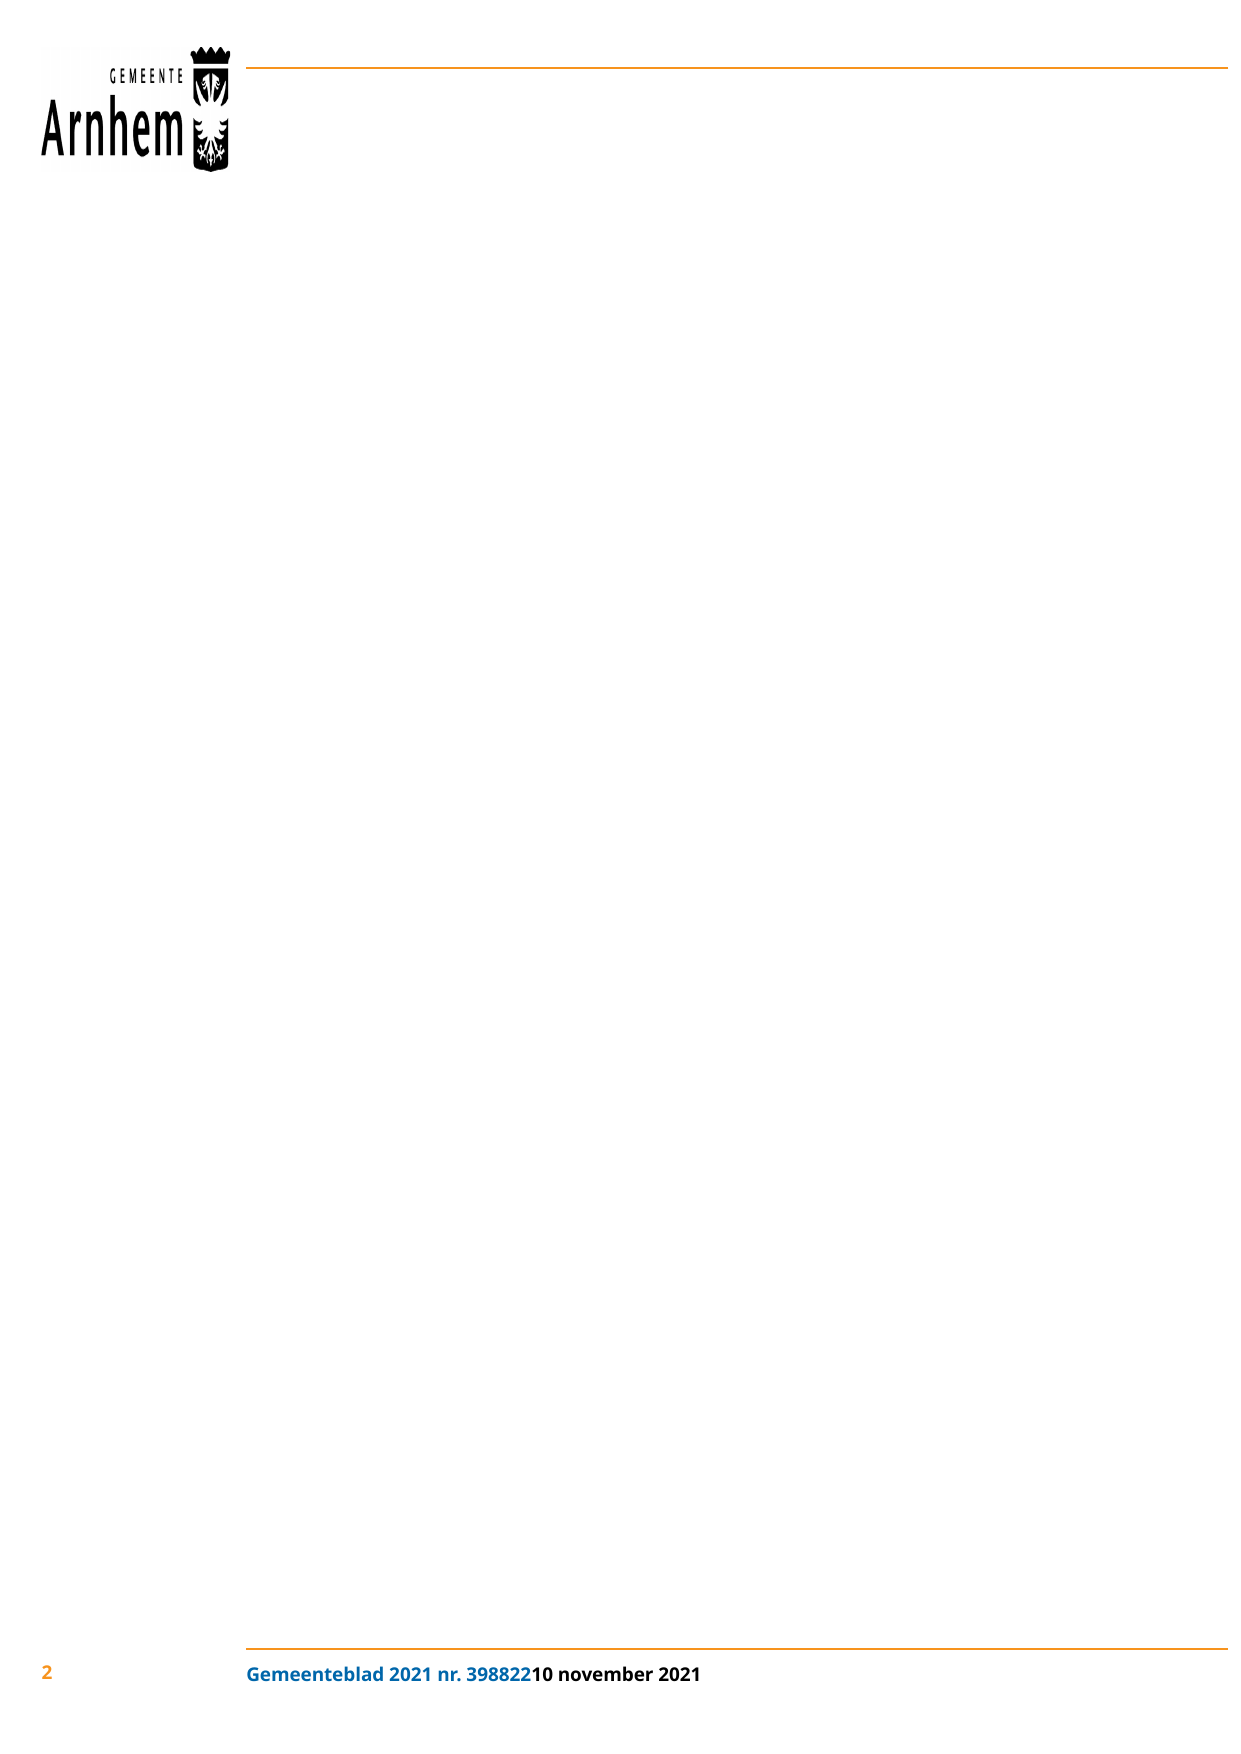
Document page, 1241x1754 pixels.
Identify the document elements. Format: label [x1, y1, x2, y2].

picture [41, 47, 231, 172]
